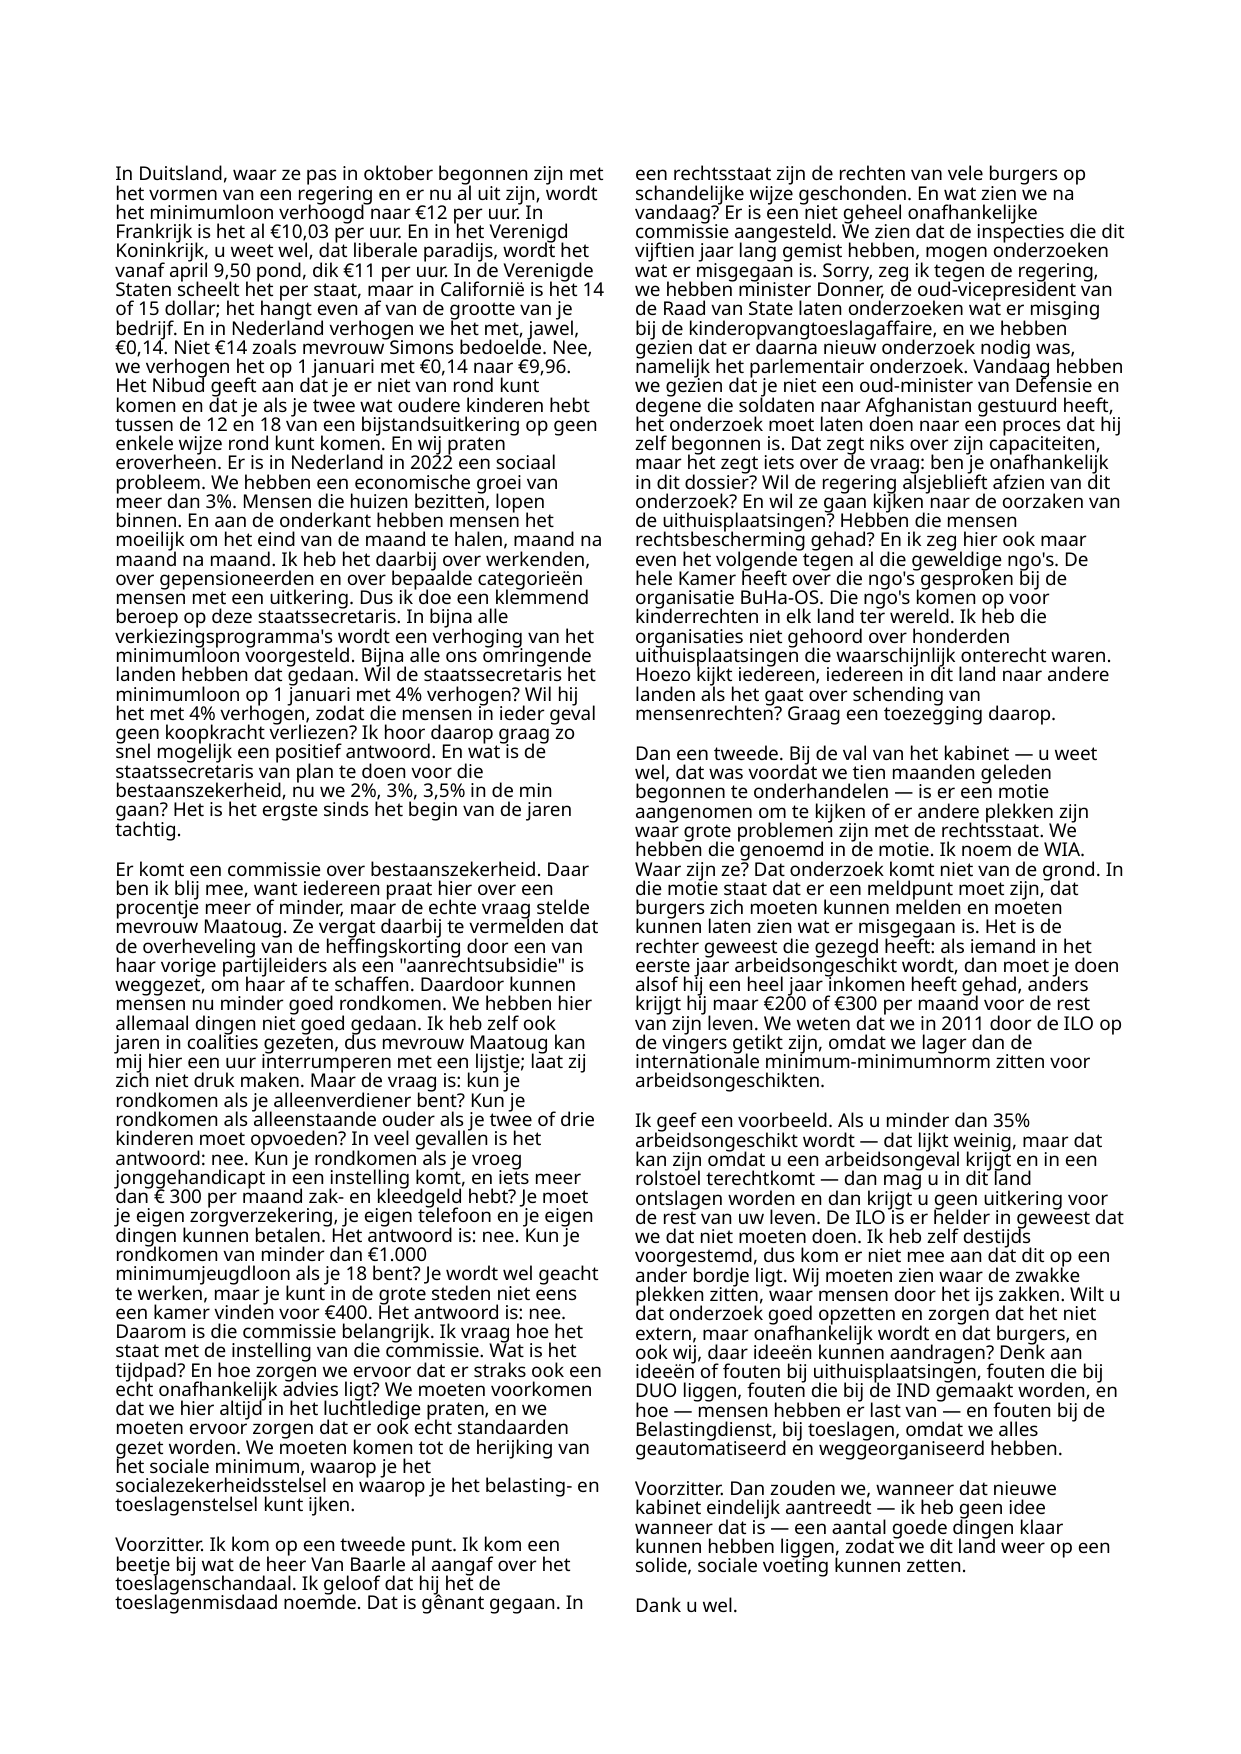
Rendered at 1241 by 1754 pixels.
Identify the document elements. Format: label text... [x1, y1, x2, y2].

text Ik geef een voorbeeld. Als u minder dan 35% arbeidsongeschikt wordt — dat lijkt weinig, maar dat kan zijn omdat u een arbeidsongeval krijgt en in een rolstoel terechtkomt — dan mag u in dit land ontslagen worden en dan krijgt u geen uitkering voor de rest van uw leven. De ILO is er helder in geweest dat we dat niet moeten doen. Ik heb zelf destijds voorgestemd, dus kom er niet mee aan dat dit op een ander bordje ligt. Wij moeten zien waar de zwakke plekken zitten, waar mensen door het ijs zakken. Wilt u dat onderzoek goed opzetten en zorgen dat het niet extern, maar onafhankelijk wordt en dat burgers, en ook wij, daar ideeën kunnen aandragen? Denk aan ideeën of fouten bij uithuisplaatsingen, fouten die bij DUO liggen, fouten die bij de IND gemaakt worden, en hoe — mensen hebben er last van — en fouten bij de Belastingdienst, bij toeslagen, omdat we alles geautomatiseerd en weggeorganiseerd hebben. [635, 1112, 1125, 1459]
text Voorzitter. Dan zouden we, wanneer dat nieuwe kabinet eindelijk aantreedt — ik heb geen idee wanneer dat is — een aantal goede dingen klaar kunnen hebben liggen, zodat we dit land weer op een solide, sociale voeting kunnen zetten. [635, 1480, 1125, 1576]
text een rechtsstaat zijn de rechten van vele burgers op schandelijke wijze geschonden. En wat zien we na vandaag? Er is een niet geheel onafhankelijke commissie aangesteld. We zien dat de inspecties die dit vijftien jaar lang gemist hebben, mogen onderzoeken wat er misgegaan is. Sorry, zeg ik tegen de regering, we hebben minister Donner, de oud-vicepresident van de Raad van State laten onderzoeken wat er misging bij de kinderopvangtoeslagaffaire, en we hebben gezien dat er daarna nieuw onderzoek nodig was, namelijk het parlementair onderzoek. Vandaag hebben we gezien dat je niet een oud-minister van Defensie en degene die soldaten naar Afghanistan gestuurd heeft, het onderzoek moet laten doen naar een proces dat hij zelf begonnen is. Dat zegt niks over zijn capaciteiten, maar het zegt iets over de vraag: ben je onafhankelijk in dit dossier? Wil de regering alsjeblieft afzien van dit onderzoek? En wil ze gaan kijken naar de oorzaken van de uithuisplaatsingen? Hebben die mensen rechtsbescherming gehad? En ik zeg hier ook maar even het volgende tegen al die geweldige ngo's. De hele Kamer heeft over die ngo's gesproken bij de organisatie BuHa-OS. Die ngo's komen op voor kinderrechten in elk land ter wereld. Ik heb die organisaties niet gehoord over honderden uithuisplaatsingen die waarschijnlijk onterecht waren. Hoezo kijkt iedereen, iedereen in dit land naar andere landen als het gaat over schending van mensenrechten? Graag een toezegging daarop. [635, 165, 1125, 724]
text Er komt een commissie over bestaanszekerheid. Daar ben ik blij mee, want iedereen praat hier over een procentje meer of minder, maar de echte vraag stelde mevrouw Maatoug. Ze vergat daarbij te vermelden dat de overheveling van de heffingskorting door een van haar vorige partijleiders als een "aanrechtsubsidie" is weggezet, om haar af te schaffen. Daardoor kunnen mensen nu minder goed rondkomen. We hebben hier allemaal dingen niet goed gedaan. Ik heb zelf ook jaren in coalities gezeten, dus mevrouw Maatoug kan mij hier een uur interrumperen met een lijstje; laat zij zich niet druk maken. Maar de vraag is: kun je rondkomen als je alleenverdiener bent? Kun je rondkomen als alleenstaande ouder als je twee of drie kinderen moet opvoeden? In veel gevallen is het antwoord: nee. Kun je rondkomen als je vroeg jonggehandicapt in een instelling komt, en iets meer dan € 300 per maand zak- en kleedgeld hebt? Je moet je eigen zorgverzekering, je eigen telefoon en je eigen dingen kunnen betalen. Het antwoord is: nee. Kun je rondkomen van minder dan €1.000 minimumjeugdloon als je 18 bent? Je wordt wel geacht te werken, maar je kunt in de grote steden niet eens een kamer vinden voor €400. Het antwoord is: nee. Daarom is die commissie belangrijk. Ik vraag hoe het staat met de instelling van die commissie. Wat is het tijdpad? En hoe zorgen we ervoor dat er straks ook een echt onafhankelijk advies ligt? We moeten voorkomen dat we hier altijd in het luchtledige praten, en we moeten ervoor zorgen dat er ook echt standaarden gezet worden. We moeten komen tot de herijking van het sociale minimum, waarop je het socialezekerheidsstelsel en waarop je het belasting- en toeslagenstelsel kunt ijken. [115, 861, 605, 1516]
text Voorzitter. Ik kom op een tweede punt. Ik kom een beetje bij wat de heer Van Baarle al aangaf over het toeslagenschandaal. Ik geloof dat hij het de toeslagenmisdaad noemde. Dat is gênant gegaan. In [115, 1536, 605, 1613]
text In Duitsland, waar ze pas in oktober begonnen zijn met het vormen van een regering en er nu al uit zijn, wordt het minimumloon verhoogd naar €12 per uur. In Frankrijk is het al €10,03 per uur. En in het Verenigd Koninkrijk, u weet wel, dat liberale paradijs, wordt het vanaf april 9,50 pond, dik €11 per uur. In de Verenigde Staten scheelt het per staat, maar in Californië is het 14 of 15 dollar; het hangt even af van de grootte van je bedrijf. En in Nederland verhogen we het met, jawel, €0,14. Niet €14 zoals mevrouw Simons bedoelde. Nee, we verhogen het op 1 januari met €0,14 naar €9,96. Het Nibud geeft aan dat je er niet van rond kunt komen en dat je als je twee wat oudere kinderen hebt tussen de 12 en 18 van een bijstandsuitkering op geen enkele wijze rond kunt komen. En wij praten eroverheen. Er is in Nederland in 2022 een sociaal probleem. We hebben een economische groei van meer dan 3%. Mensen die huizen bezitten, lopen binnen. En aan de onderkant hebben mensen het moeilijk om het eind van de maand te halen, maand na maand na maand. Ik heb het daarbij over werkenden, over gepensioneerden en over bepaalde categorieën mensen met een uitkering. Dus ik doe een klemmend beroep op deze staatssecretaris. In bijna alle verkiezingsprogramma's wordt een verhoging van het minimumloon voorgesteld. Bijna alle ons omringende landen hebben dat gedaan. Wil de staatssecretaris het minimumloon op 1 januari met 4% verhogen? Wil hij het met 4% verhogen, zodat die mensen in ieder geval geen koopkracht verliezen? Ik hoor daarop graag zo snel mogelijk een positief antwoord. En wat is de staatssecretaris van plan te doen voor die bestaanszekerheid, nu we 2%, 3%, 3,5% in de min gaan? Het is het ergste sinds het begin van de jaren tachtig. [115, 165, 605, 840]
text Dan een tweede. Bij de val van het kabinet — u weet wel, dat was voordat we tien maanden geleden begonnen te onderhandelen — is er een motie aangenomen om te kijken of er andere plekken zijn waar grote problemen zijn met de rechtsstaat. We hebben die genoemd in de motie. Ik noem de WIA. Waar zijn ze? Dat onderzoek komt niet van de grond. In die motie staat dat er een meldpunt moet zijn, dat burgers zich moeten kunnen melden en moeten kunnen laten zien wat er misgegaan is. Het is de rechter geweest die gezegd heeft: als iemand in het eerste jaar arbeidsongeschikt wordt, dan moet je doen alsof hij een heel jaar inkomen heeft gehad, anders krijgt hij maar €200 of €300 per maand voor de rest van zijn leven. We weten dat we in 2011 door de ILO op de vingers getikt zijn, omdat we lager dan de internationale minimum-minimumnorm zitten voor arbeidsongeschikten. [635, 745, 1125, 1092]
text Dank u wel. [635, 1597, 1125, 1616]
